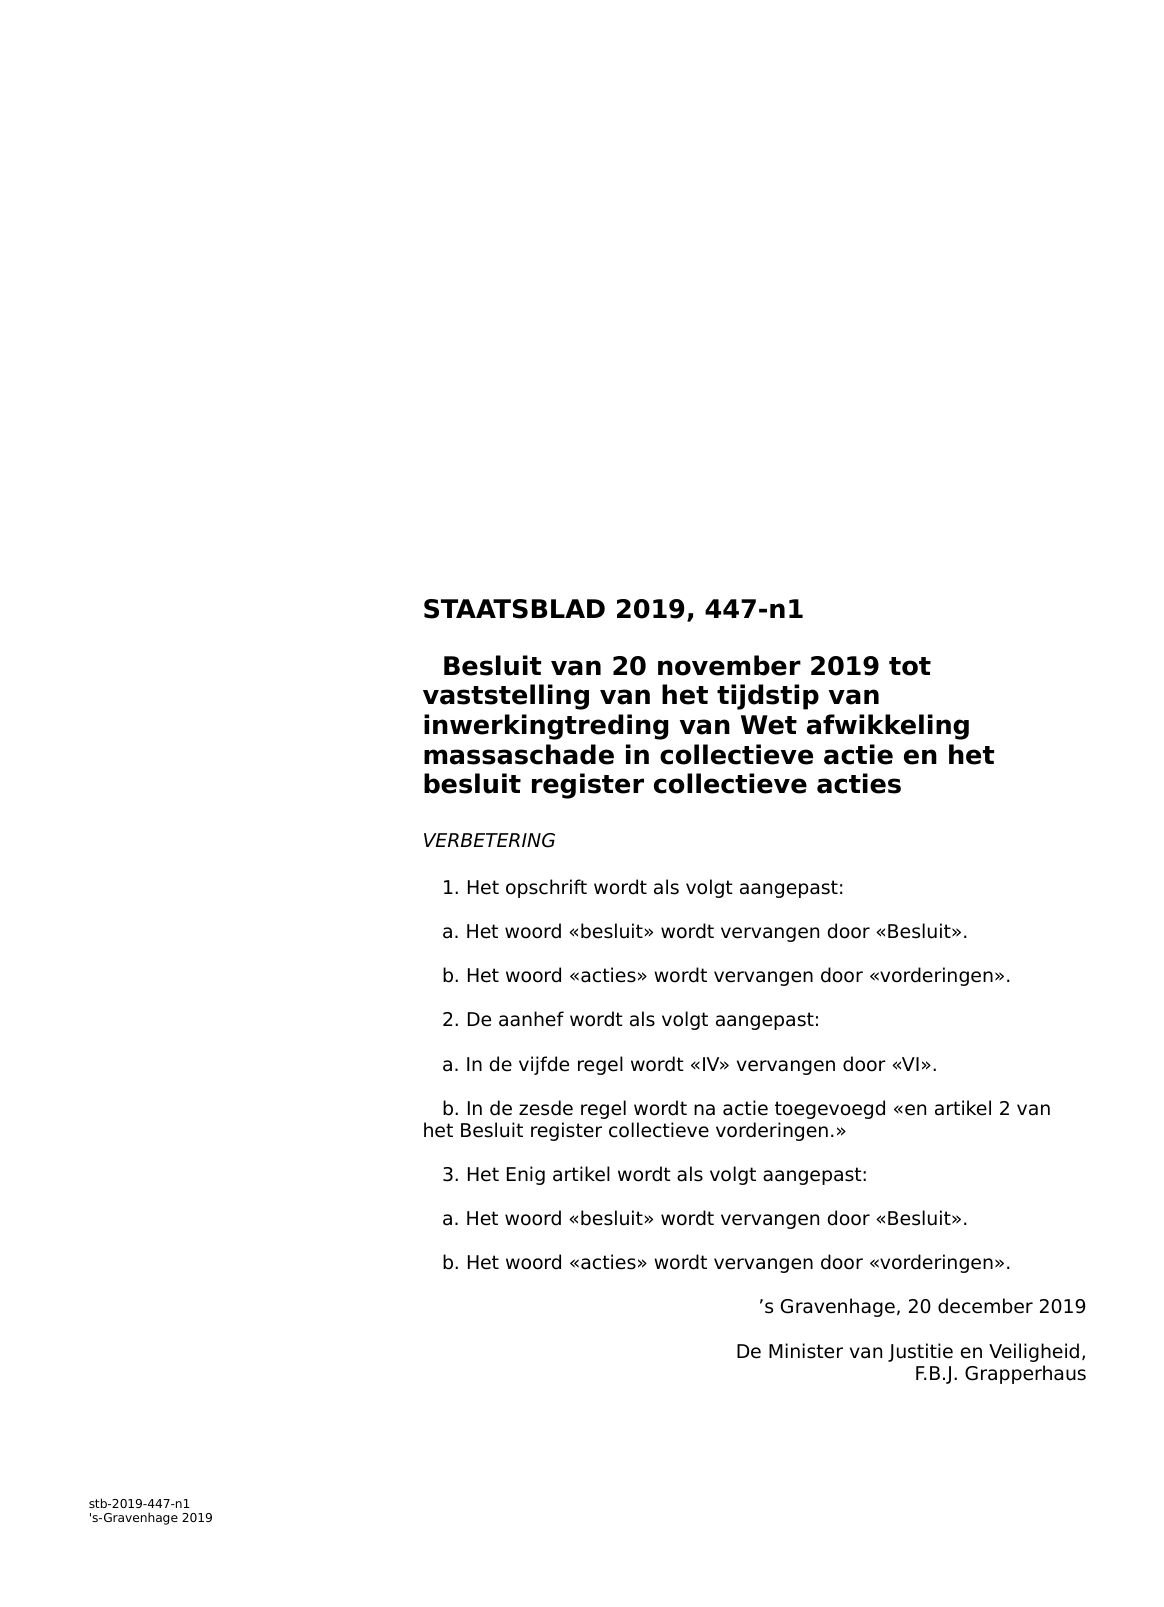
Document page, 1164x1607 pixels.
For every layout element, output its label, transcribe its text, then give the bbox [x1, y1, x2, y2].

text 3. Het Enig artikel wordt als volgt aangepast: [422, 1164, 1087, 1186]
text De Minister van Justitie en Veiligheid, F.B.J. Grapperhaus [422, 1341, 1087, 1384]
text b. In de zesde regel wordt na actie toegevoegd «en artikel 2 van het Besluit register collectieve vorderingen.» [422, 1098, 1087, 1142]
text a. In de vijfde regel wordt «IV» vervangen door «VI». [422, 1053, 1087, 1076]
text a. Het woord «besluit» wordt vervangen door «Besluit». [422, 1208, 1087, 1230]
text a. Het woord «besluit» wordt vervangen door «Besluit». [422, 921, 1087, 943]
text b. Het woord «acties» wordt vervangen door «vorderingen». [422, 1252, 1087, 1274]
text 's-Gravenhage 2019 [88, 1511, 323, 1525]
text 2. De aanhef wordt als volgt aangepast: [422, 1009, 1087, 1031]
text stb-2019-447-n1 [88, 1497, 323, 1511]
text ’s Gravenhage, 20 december 2019 [422, 1296, 1087, 1318]
subtitle VERBETERING [422, 830, 1087, 852]
text Besluit van 20 november 2019 tot vaststelling van het tijdstip van inwerkingtreding van Wet afwikkeling massaschade in collectieve actie en het besluit register collectieve acties [422, 651, 1087, 800]
text b. Het woord «acties» wordt vervangen door «vorderingen». [422, 965, 1087, 987]
text 1. Het opschrift wordt als volgt aangepast: [422, 877, 1087, 899]
subtitle STAATSBLAD 2019, 447-n1 [422, 595, 1087, 625]
